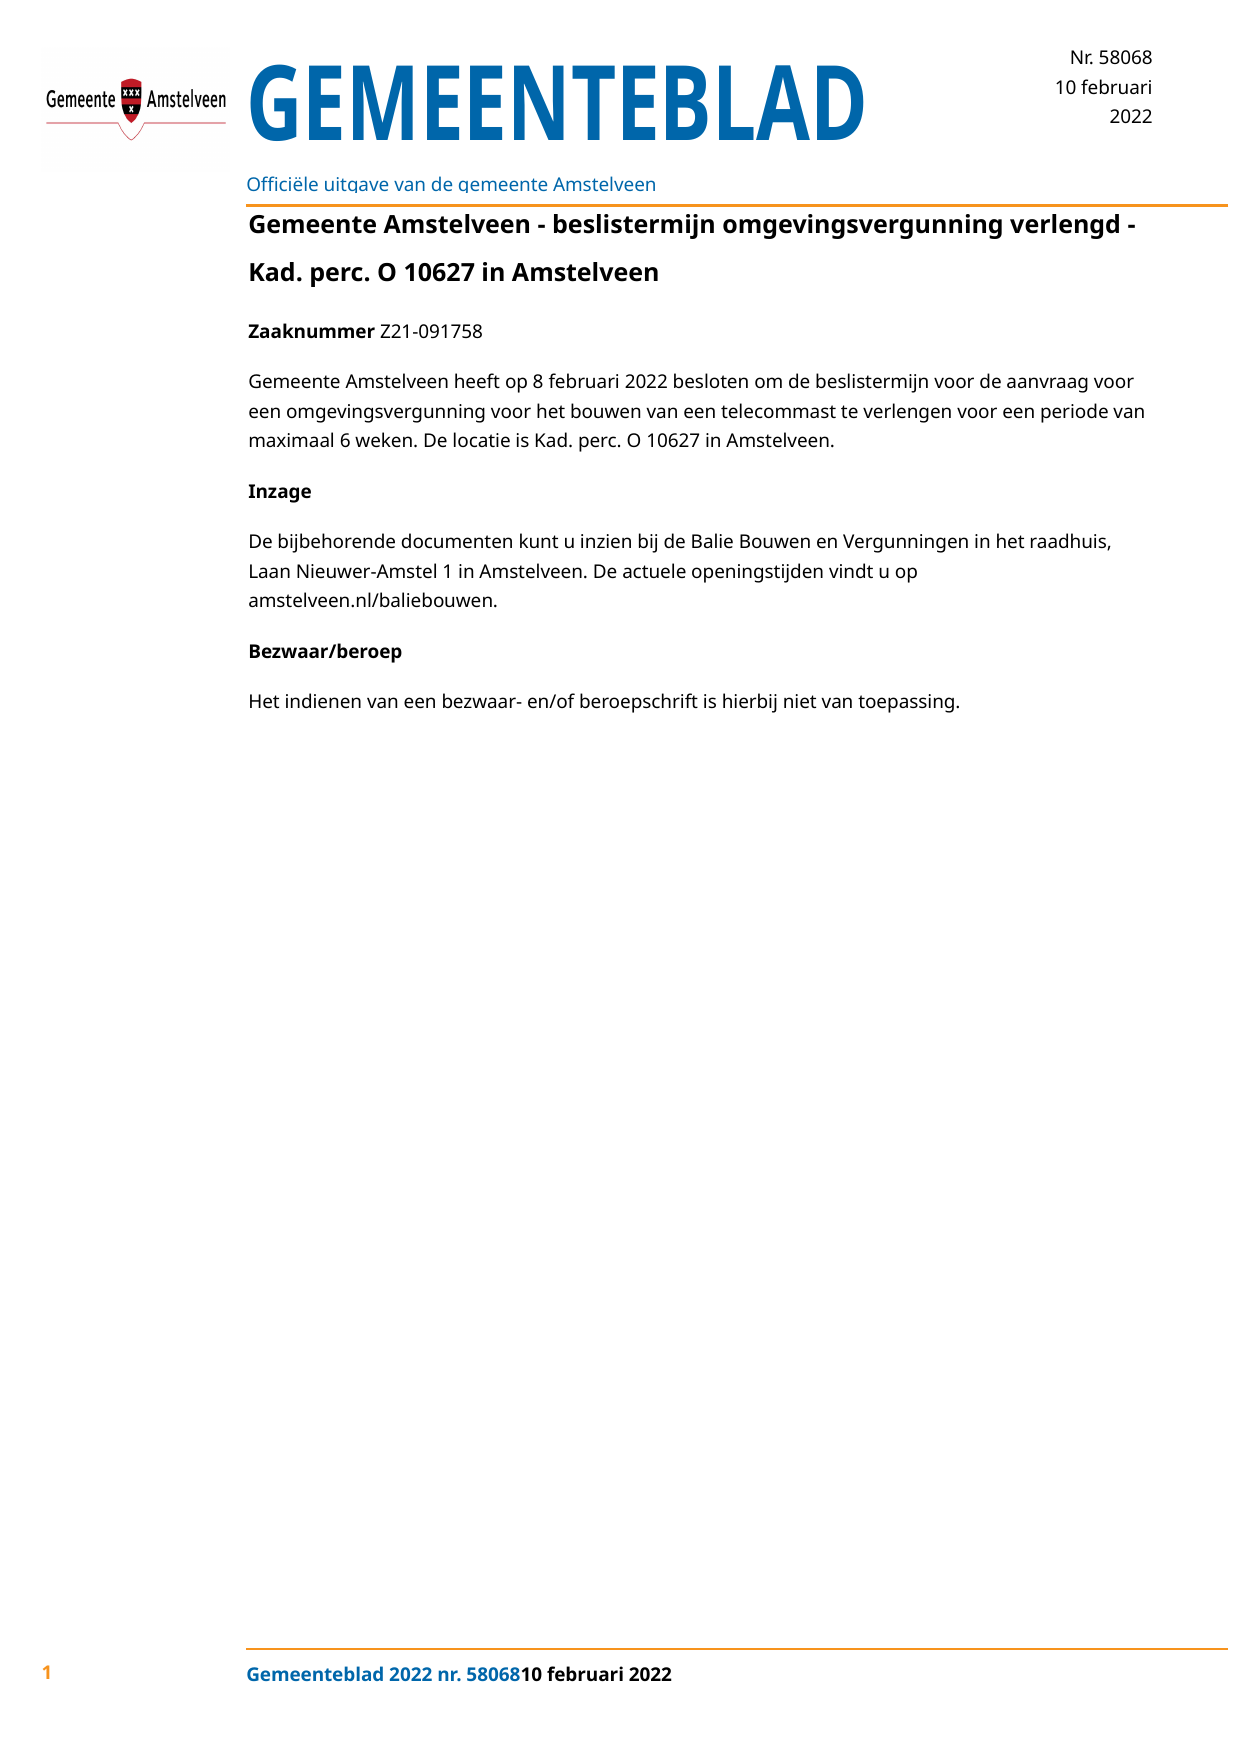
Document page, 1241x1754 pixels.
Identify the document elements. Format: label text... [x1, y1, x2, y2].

text Het indienen van een bezwaar- en/of beroepschrift is hierbij niet van toepassing. [248, 688, 1152, 714]
picture [41, 47, 231, 172]
text Inzage [248, 478, 1152, 504]
text Gemeente Amstelveen - beslistermijn omgevingsvergunning verlengd - Kad. perc. O 10627 in Amstelveen [248, 207, 1152, 288]
text Gemeente Amstelveen heeft op 8 februari 2022 besloten om de beslistermijn voor de aanvraag voor een omgevingsvergunning voor het bouwen van een telecommast te verlengen voor een periode van maximaal 6 weken. De locatie is Kad. perc. O 10627 in Amstelveen. [248, 368, 1152, 453]
text De bijbehorende documenten kunt u inzien bij de Balie Bouwen en Vergunningen in het raadhuis, Laan Nieuwer-Amstel 1 in Amstelveen. De actuele openingstijden vindt u op amstelveen.nl/baliebouwen. [248, 528, 1152, 613]
text Bezwaar/beroep [248, 638, 1152, 664]
text Zaaknummer Z21-091758 [248, 318, 1152, 344]
